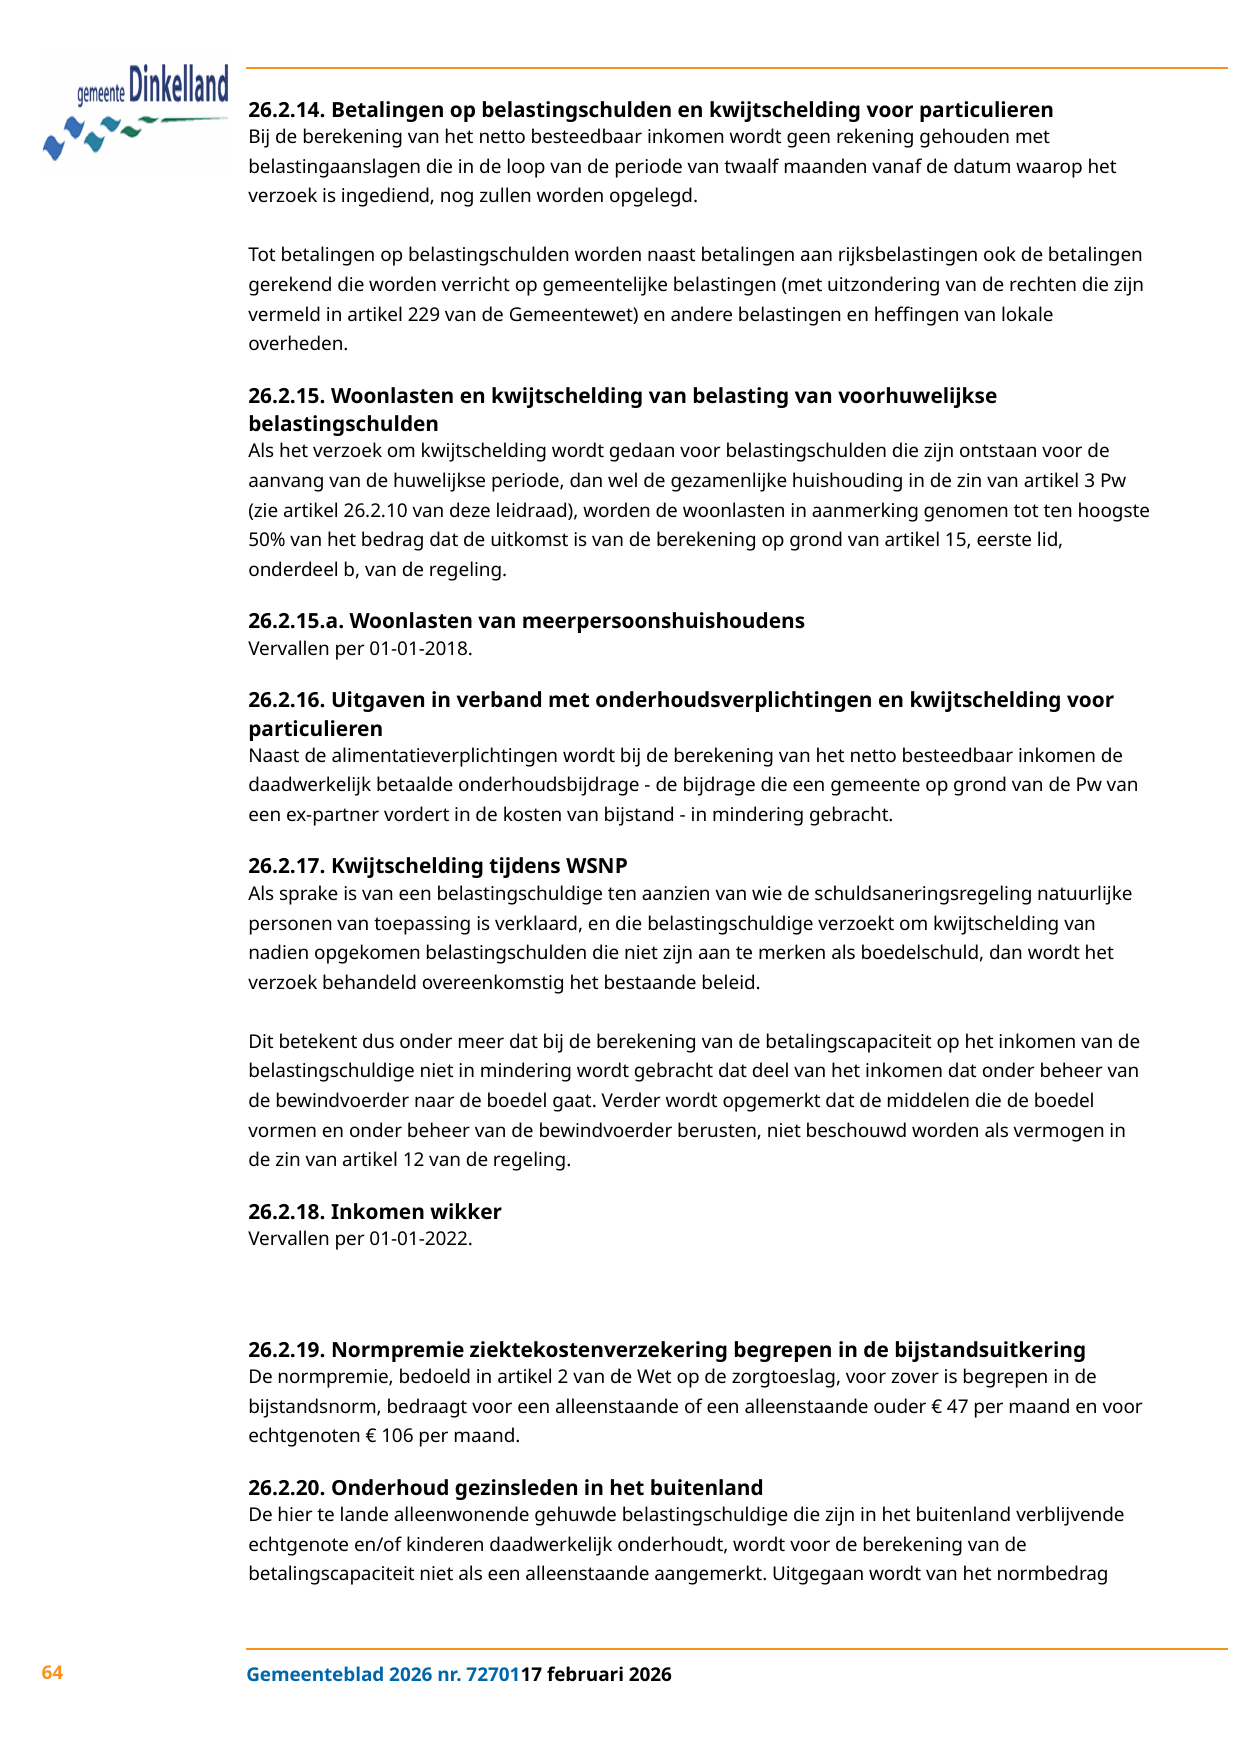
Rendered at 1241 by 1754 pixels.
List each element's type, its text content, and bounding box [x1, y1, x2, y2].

text Bij de berekening van het netto besteedbaar inkomen wordt geen rekening gehouden met belastingaanslagen die in de loop van de periode van twaalf maanden vanaf de datum waarop het verzoek is ingediend, nog zullen worden opgelegd. [248, 123, 1152, 208]
text De normpremie, bedoeld in artikel 2 van de Wet op de zorgtoeslag, voor zover is begrepen in de bijstandsnorm, bedraagt voor een alleenstaande of een alleenstaande ouder € 47 per maand en voor echtgenoten € 106 per maand. [248, 1363, 1152, 1448]
text 26.2.17. Kwijtschelding tijdens WSNP [248, 852, 1152, 880]
text 26.2.14. Betalingen op belastingschulden en kwijtschelding voor particulieren [248, 95, 1152, 123]
text 26.2.16. Uitgaven in verband met onderhoudsverplichtingen en kwijtschelding voor particulieren [248, 685, 1152, 742]
text De hier te lande alleenwonende gehuwde belastingschuldige die zijn in het buitenland verblijvende echtgenote en/of kinderen daadwerkelijk onderhoudt, wordt voor de berekening van de betalingscapaciteit niet als een alleenstaande aangemerkt. Uitgegaan wordt van het normbedrag [248, 1501, 1152, 1586]
text Vervallen per 01-01-2018. [248, 635, 1152, 661]
picture [41, 47, 231, 172]
text Als sprake is van een belastingschuldige ten aanzien van wie de schuldsaneringsregeling natuurlijke personen van toepassing is verklaard, en die belastingschuldige verzoekt om kwijtschelding van nadien opgekomen belastingschulden die niet zijn aan te merken als boedelschuld, dan wordt het verzoek behandeld overeenkomstig het bestaande beleid. [248, 880, 1152, 994]
text 26.2.18. Inkomen wikker [248, 1197, 1152, 1225]
text Naast de alimentatieverplichtingen wordt bij de berekening van het netto besteedbaar inkomen de daadwerkelijk betaalde onderhoudsbijdrage - de bijdrage die een gemeente op grond van de Pw van een ex-partner vordert in de kosten van bijstand - in mindering gebracht. [248, 742, 1152, 827]
text Vervallen per 01-01-2022. [248, 1225, 1152, 1251]
text 26.2.20. Onderhoud gezinsleden in het buitenland [248, 1473, 1152, 1501]
text 26.2.15. Woonlasten en kwijtschelding van belasting van voorhuwelijkse belastingschulden [248, 381, 1152, 438]
text Dit betekent dus onder meer dat bij de berekening van de betalingscapaciteit op het inkomen van de belastingschuldige niet in mindering wordt gebracht dat deel van het inkomen dat onder beheer van de bewindvoerder naar de boedel gaat. Verder wordt opgemerkt dat de middelen die de boedel vormen en onder beheer van de bewindvoerder berusten, niet beschouwd worden als vermogen in de zin van artikel 12 van de regeling. [248, 1028, 1152, 1172]
text Tot betalingen op belastingschulden worden naast betalingen aan rijksbelastingen ook de betalingen gerekend die worden verricht op gemeentelijke belastingen (met uitzondering van de rechten die zijn vermeld in artikel 229 van de Gemeentewet) en andere belastingen en heffingen van lokale overheden. [248, 242, 1152, 356]
text 26.2.19. Normpremie ziektekostenverzekering begrepen in de bijstandsuitkering [248, 1335, 1152, 1363]
text 26.2.15.a. Woonlasten van meerpersoonshuishoudens [248, 606, 1152, 635]
text Als het verzoek om kwijtschelding wordt gedaan voor belastingschulden die zijn ontstaan voor de aanvang van de huwelijkse periode, dan wel de gezamenlijke huishouding in de zin van artikel 3 Pw (zie artikel 26.2.10 van deze leidraad), worden de woonlasten in aanmerking genomen tot ten hoogste 50% van het bedrag dat de uitkomst is van de berekening op grond van artikel 15, eerste lid, onderdeel b, van de regeling. [248, 438, 1152, 582]
